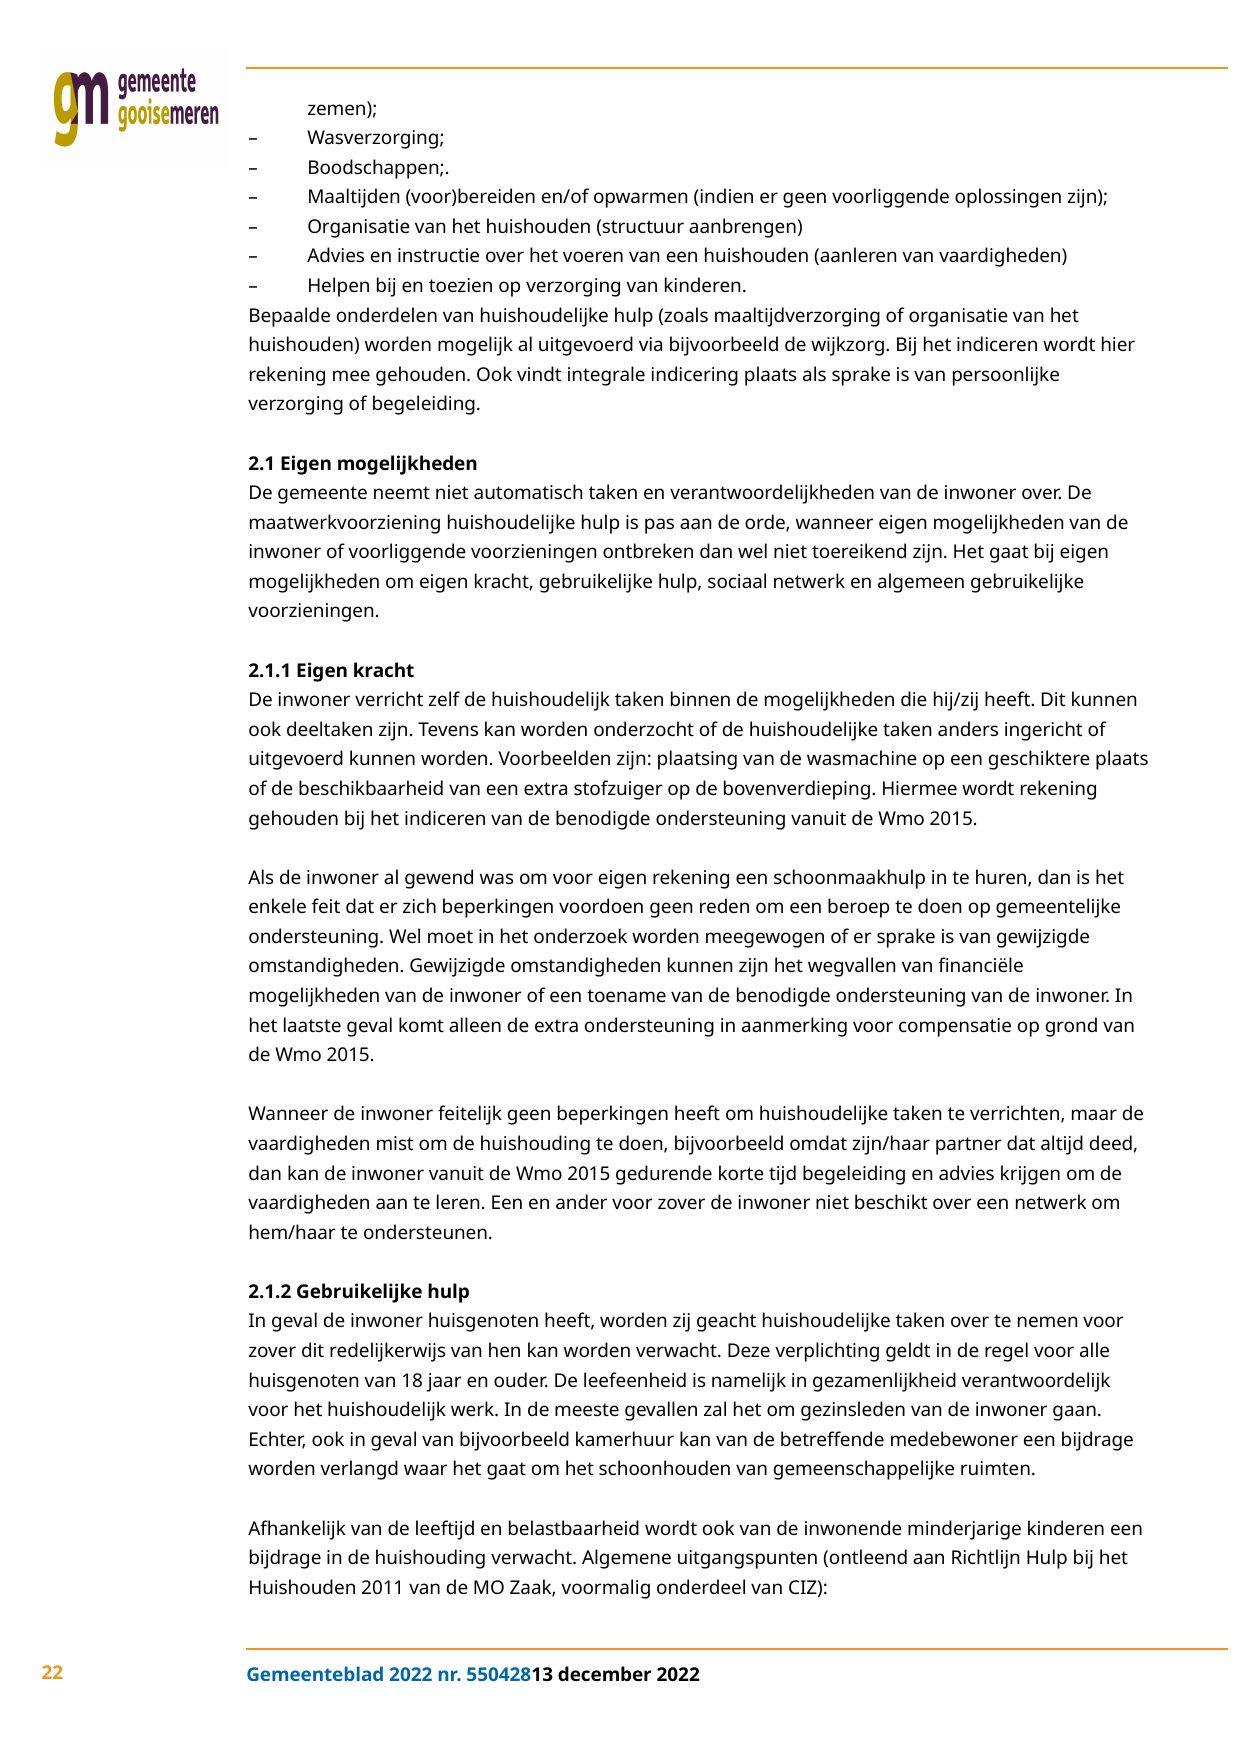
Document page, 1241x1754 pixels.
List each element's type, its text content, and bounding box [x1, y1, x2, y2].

list Organisatie van het huishouden (structuur aanbrengen) [248, 213, 1152, 239]
text De gemeente neemt niet automatisch taken en verantwoordelijkheden van de inwoner over. De maatwerkvoorziening huishoudelijke hulp is pas aan de orde, wanneer eigen mogelijkheden van de inwoner of voorliggende voorzieningen ontbreken dan wel niet toereikend zijn. Het gaat bij eigen mogelijkheden om eigen kracht, gebruikelijke hulp, sociaal netwerk en algemeen gebruikelijke voorzieningen. [248, 479, 1152, 623]
text Als de inwoner al gewend was om voor eigen rekening een schoonmaakhulp in te huren, dan is het enkele feit dat er zich beperkingen voordoen geen reden om een beroep te doen op gemeentelijke ondersteuning. Wel moet in het onderzoek worden meegewogen of er sprake is van gewijzigde omstandigheden. Gewijzigde omstandigheden kunnen zijn het wegvallen van financiële mogelijkheden van de inwoner of een toename van de benodigde ondersteuning van de inwoner. In het laatste geval komt alleen de extra ondersteuning in aanmerking voor compensatie op grond van de Wmo 2015. [248, 864, 1152, 1067]
list Helpen bij en toezien op verzorging van kinderen. [248, 272, 1152, 298]
list zemen); [248, 95, 1152, 121]
text Wanneer de inwoner feitelijk geen beperkingen heeft om huishoudelijke taken te verrichten, maar de vaardigheden mist om de huishouding te doen, bijvoorbeeld omdat zijn/haar partner dat altijd deed, dan kan de inwoner vanuit de Wmo 2015 gedurende korte tijd begeleiding en advies krijgen om de vaardigheden aan te leren. Een en ander voor zover de inwoner niet beschikt over een netwerk om hem/haar te ondersteunen. [248, 1101, 1152, 1245]
text 2.1.2 Gebruikelijke hulp [248, 1278, 1152, 1304]
list Wasverzorging; [248, 124, 1152, 150]
text 2.1 Eigen mogelijkheden [248, 450, 1152, 476]
text Afhankelijk van de leeftijd en belastbaarheid wordt ook van de inwonende minderjarige kinderen een bijdrage in de huishouding verwacht. Algemene uitgangspunten (ontleend aan Richtlijn Hulp bij het Huishouden 2011 van de MO Zaak, voormalig onderdeel van CIZ): [248, 1515, 1152, 1600]
text In geval de inwoner huisgenoten heeft, worden zij geacht huishoudelijke taken over te nemen voor zover dit redelijkerwijs van hen kan worden verwacht. Deze verplichting geldt in de regel voor alle huisgenoten van 18 jaar en ouder. De leefeenheid is namelijk in gezamenlijkheid verantwoordelijk voor het huishoudelijk werk. In de meeste gevallen zal het om gezinsleden van de inwoner gaan. Echter, ook in geval van bijvoorbeeld kamerhuur kan van de betreffende medebewoner een bijdrage worden verlangd waar het gaat om het schoonhouden van gemeenschappelijke ruimten. [248, 1308, 1152, 1481]
text Bepaalde onderdelen van huishoudelijke hulp (zoals maaltijdverzorging of organisatie van het huishouden) worden mogelijk al uitgevoerd via bijvoorbeeld de wijkzorg. Bij het indiceren wordt hier rekening mee gehouden. Ook vindt integrale indicering plaats als sprake is van persoonlijke verzorging of begeleiding. [248, 302, 1152, 416]
list Boodschappen;. [248, 154, 1152, 180]
picture [41, 47, 231, 172]
list Maaltijden (voor)bereiden en/of opwarmen (indien er geen voorliggende oplossingen zijn); [248, 183, 1152, 209]
text 2.1.1 Eigen kracht [248, 657, 1152, 683]
text De inwoner verricht zelf de huishoudelijk taken binnen de mogelijkheden die hij/zij heeft. Dit kunnen ook deeltaken zijn. Tevens kan worden onderzocht of de huishoudelijke taken anders ingericht of uitgevoerd kunnen worden. Voorbeelden zijn: plaatsing van de wasmachine op een geschiktere plaats of de beschikbaarheid van een extra stofzuiger op de bovenverdieping. Hiermee wordt rekening gehouden bij het indiceren van de benodigde ondersteuning vanuit de Wmo 2015. [248, 686, 1152, 831]
list Advies en instructie over het voeren van een huishouden (aanleren van vaardigheden) [248, 243, 1152, 268]
